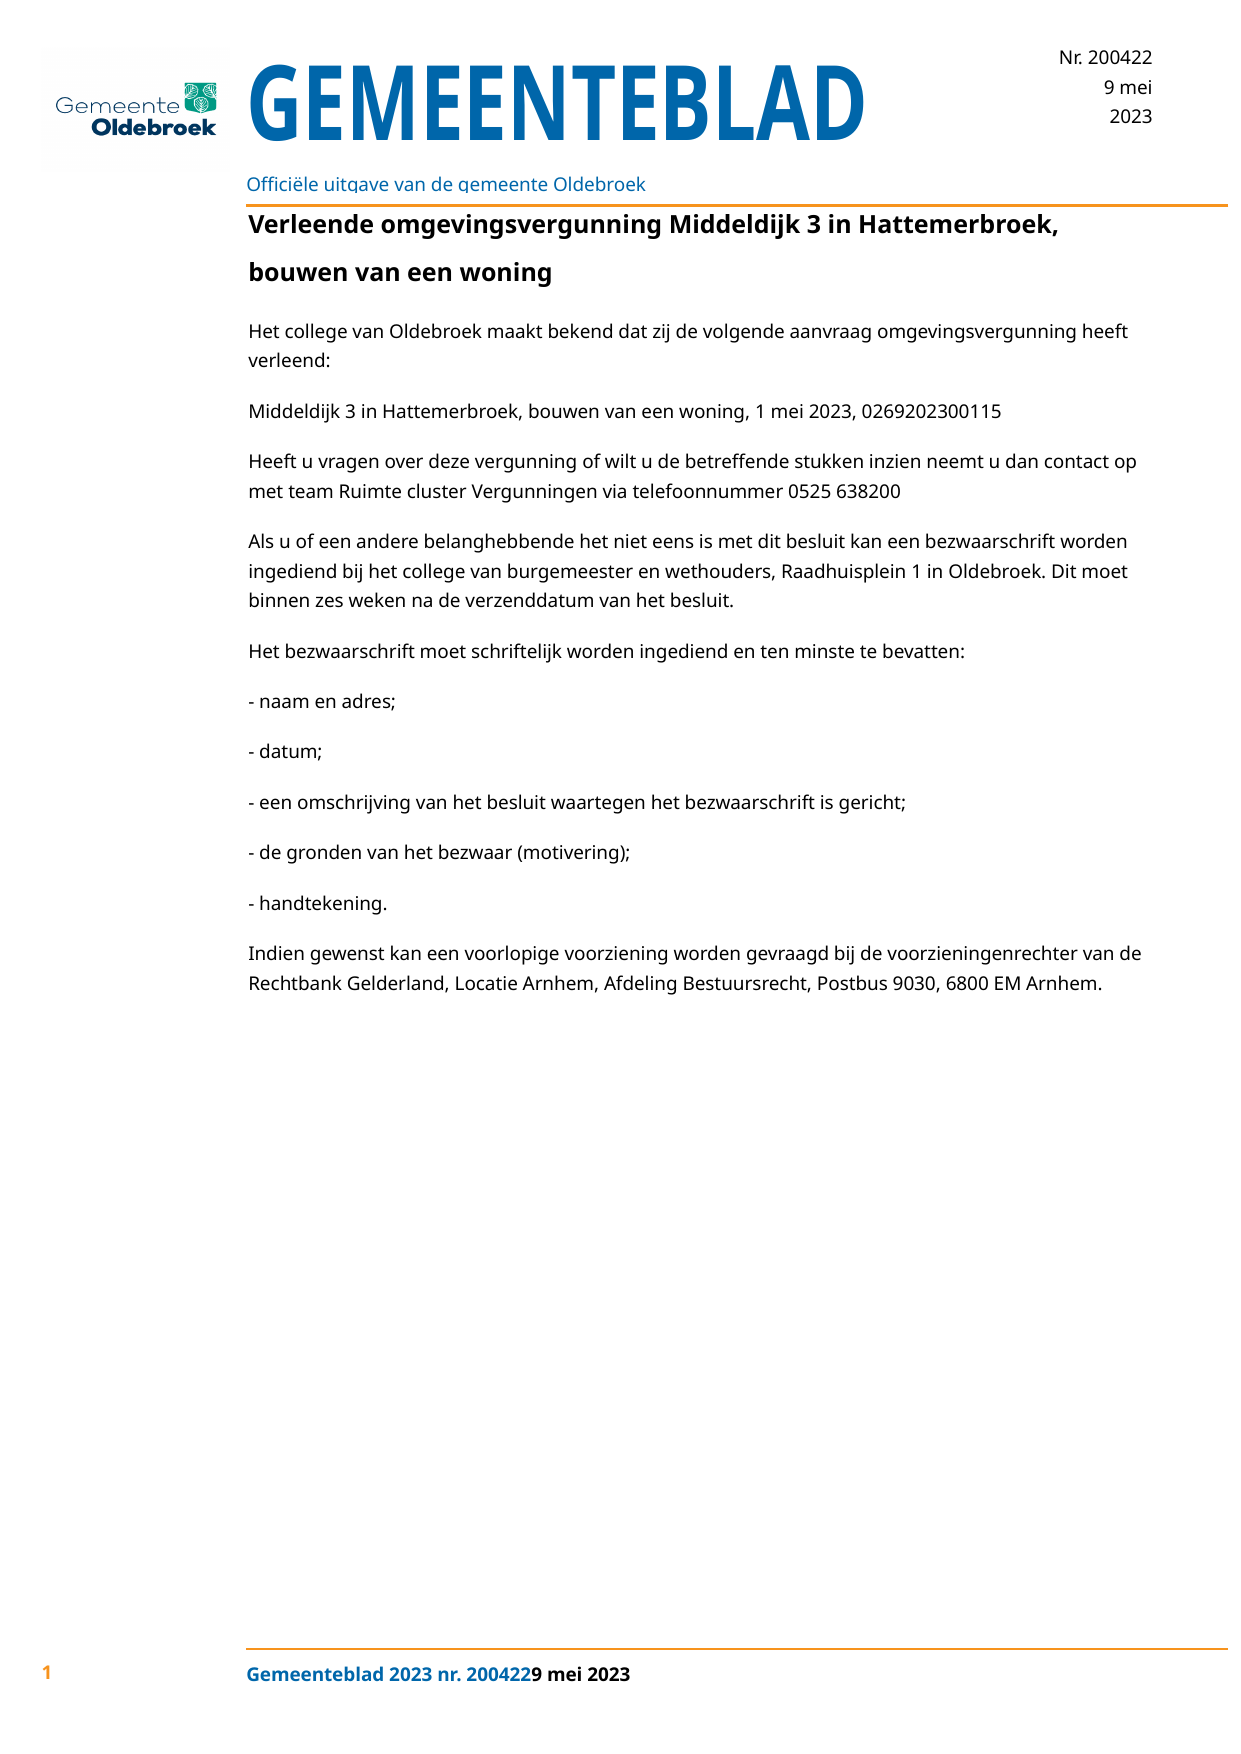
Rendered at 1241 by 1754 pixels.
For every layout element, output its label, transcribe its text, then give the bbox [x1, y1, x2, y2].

text - een omschrijving van het besluit waartegen het bezwaarschrift is gericht; [248, 789, 1152, 815]
text Het bezwaarschrift moet schriftelijk worden ingediend en ten minste te bevatten: [248, 638, 1152, 664]
text - datum; [248, 739, 1152, 764]
text - naam en adres; [248, 688, 1152, 714]
text - de gronden van het bezwaar (motivering); [248, 839, 1152, 865]
text Het college van Oldebroek maakt bekend dat zij de volgende aanvraag omgevingsvergunning heeft verleend: [248, 318, 1152, 373]
text Middeldijk 3 in Hattemerbroek, bouwen van een woning, 1 mei 2023, 0269202300115 [248, 398, 1152, 424]
text Verleende omgevingsvergunning Middeldijk 3 in Hattemerbroek, bouwen van een woning [248, 207, 1152, 288]
text Indien gewenst kan een voorlopige voorziening worden gevraagd bij de voorzieningenrechter van de Rechtbank Gelderland, Locatie Arnhem, Afdeling Bestuursrecht, Postbus 9030, 6800 EM Arnhem. [248, 940, 1152, 996]
text Heeft u vragen over deze vergunning of wilt u de betreffende stukken inzien neemt u dan contact op met team Ruimte cluster Vergunningen via telefoonnummer 0525 638200 [248, 448, 1152, 504]
text Als u of een andere belanghebbende het niet eens is met dit besluit kan een bezwaarschrift worden ingediend bij het college van burgemeester en wethouders, Raadhuisplein 1 in Oldebroek. Dit moet binnen zes weken na de verzenddatum van het besluit. [248, 528, 1152, 613]
picture [41, 47, 231, 172]
text - handtekening. [248, 890, 1152, 916]
